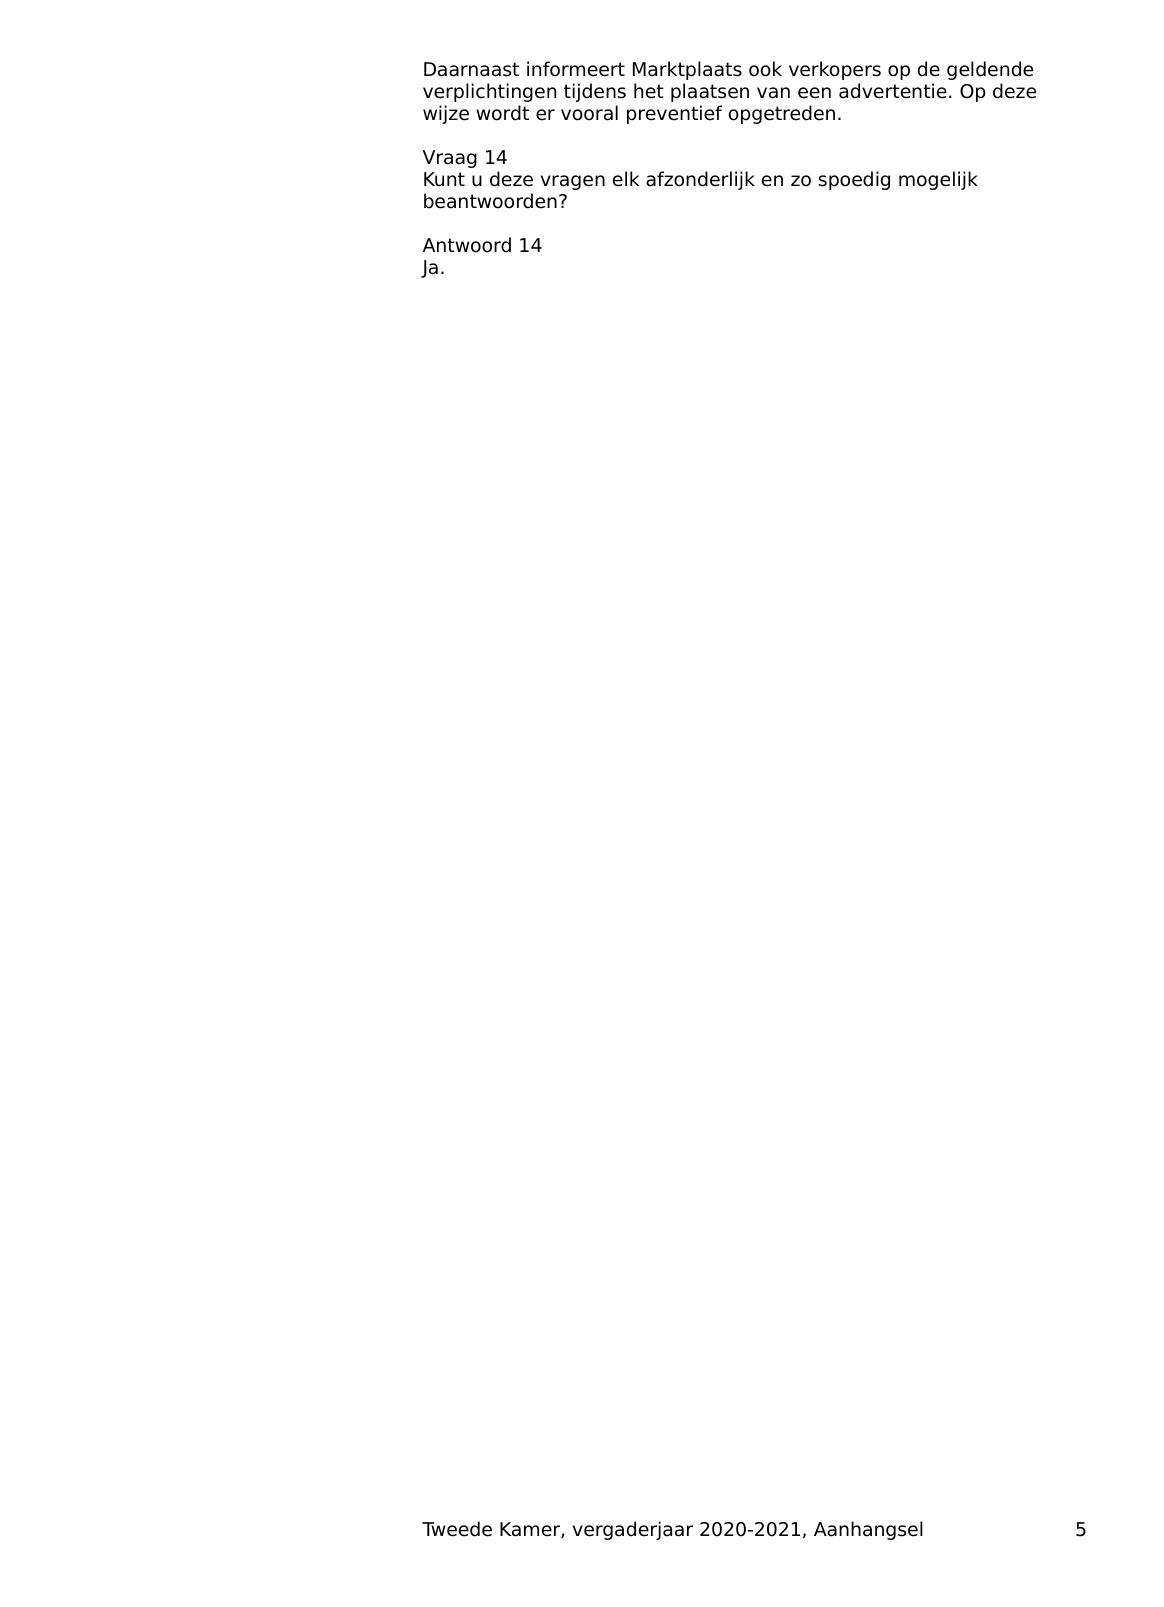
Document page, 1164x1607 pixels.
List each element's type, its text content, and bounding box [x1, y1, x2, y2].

text Ja. [422, 257, 1087, 279]
text Daarnaast informeert Marktplaats ook verkopers op de geldende verplichtingen tijdens het plaatsen van een advertentie. Op deze wijze wordt er vooral preventief opgetreden. [422, 59, 1087, 125]
text Antwoord 14 [422, 235, 1087, 257]
text Vraag 14 [422, 147, 1087, 169]
text Kunt u deze vragen elk afzonderlijk en zo spoedig mogelijk beantwoorden? [422, 169, 1087, 213]
